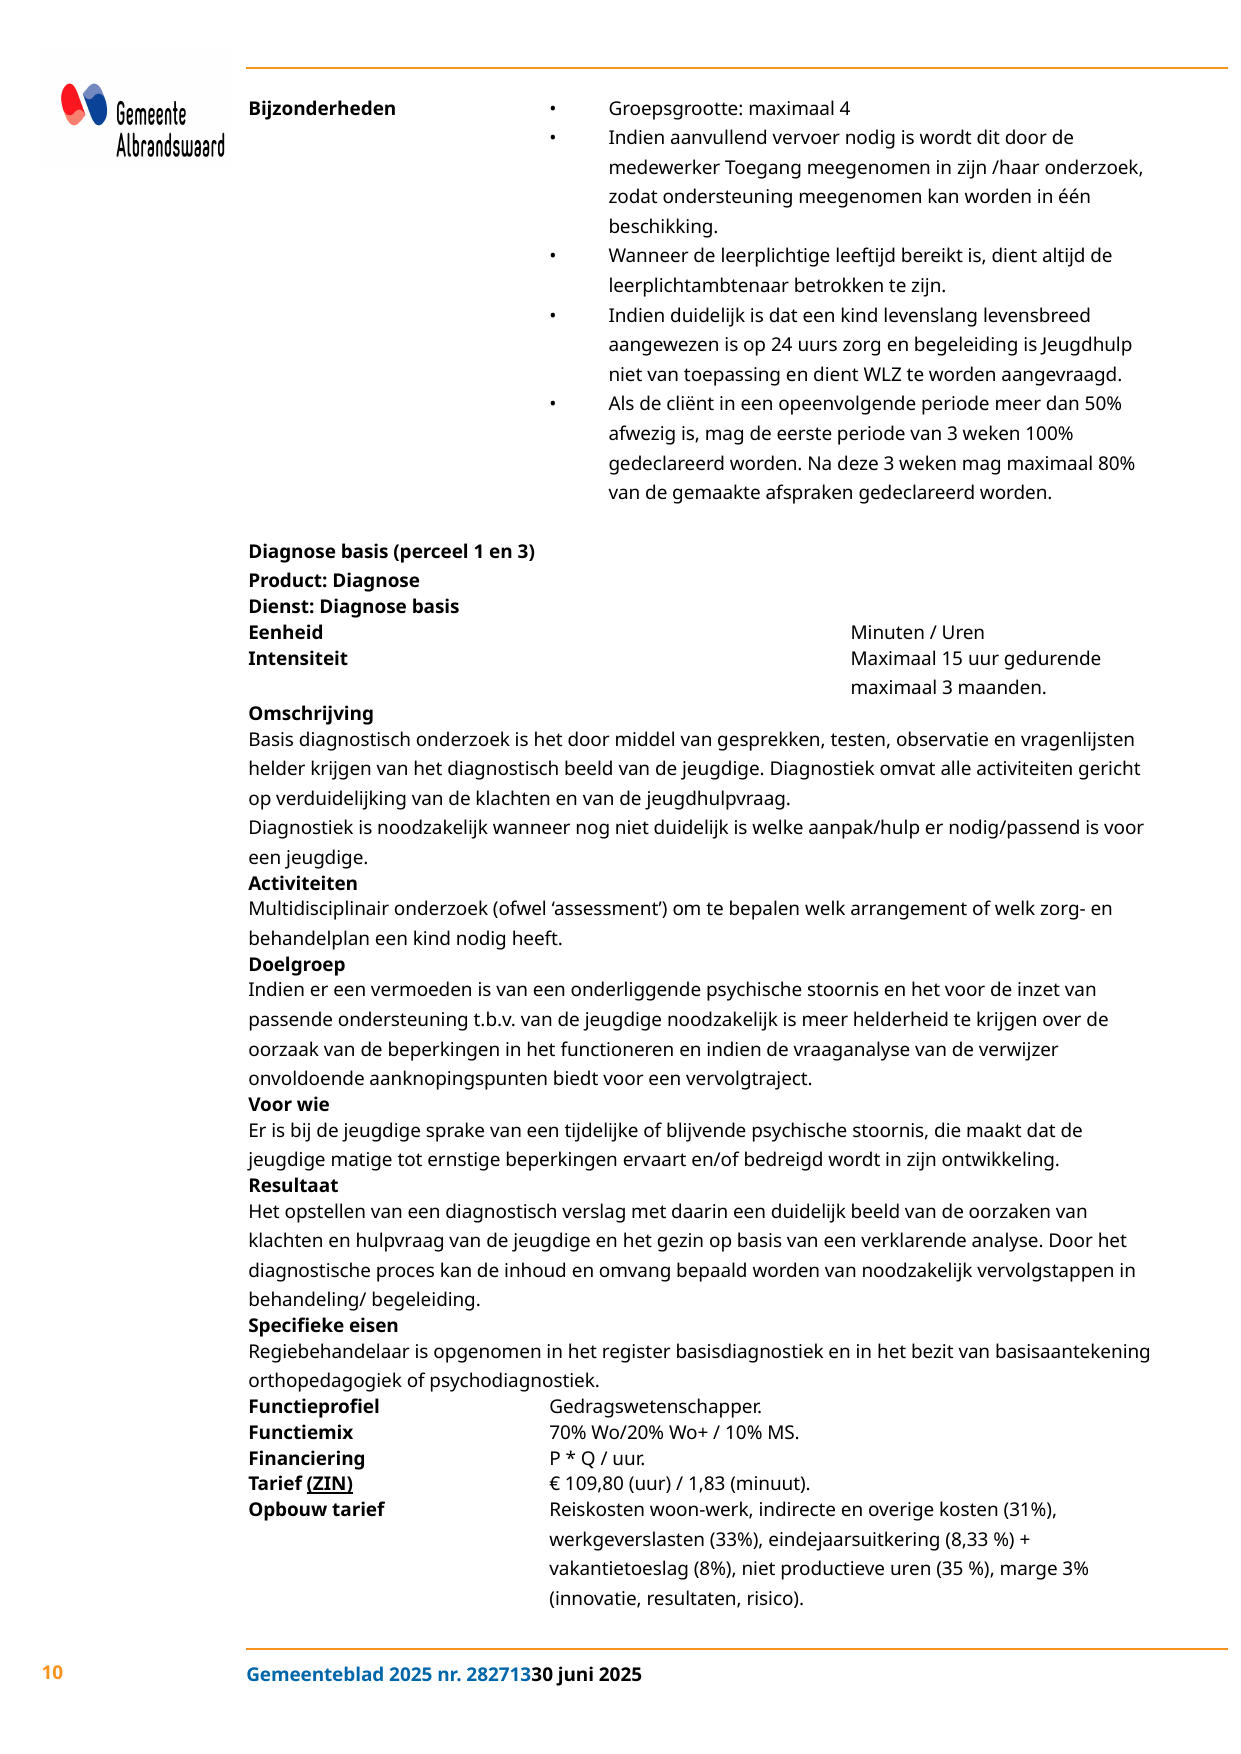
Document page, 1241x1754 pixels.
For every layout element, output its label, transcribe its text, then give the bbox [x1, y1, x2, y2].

table_cell Basis diagnostisch onderzoek is het door middel van gesprekken, testen, observatie en vragenlijsten helder krijgen van het diagnostisch beeld van de jeugdige. Diagnostiek omvat alle activiteiten gericht op verduidelijking van de klachten en van de jeugdhulpvraag. Diagnostiek is noodzakelijk wanneer nog niet duidelijk is welke aanpak/hulp er nodig/passend is voor een jeugdige. [248, 726, 1152, 870]
table_cell Specifieke eisen [248, 1313, 1152, 1338]
table_cell Het opstellen van een diagnostisch verslag met daarin een duidelijk beeld van de oorzaken van klachten en hulpvraag van de jeugdige en het gezin op basis van een verklarende analyse. Door het diagnostische proces kan de inhoud en omvang bepaald worden van noodzakelijk vervolgstappen in behandeling/ begeleiding. [248, 1198, 1152, 1312]
table_cell Reiskosten woon-werk, indirecte en overige kosten (31%), werkgeverslasten (33%), eindejaarsuitkering (8,33 %) + vakantietoeslag (8%), niet productieve uren (35 %), marge 3% (innovatie, resultaten, risico). [549, 1496, 1152, 1611]
table_cell Minuten / Uren [850, 619, 1152, 645]
table_cell Omschrijving [248, 700, 1152, 726]
table_cell P * Q / uur. [549, 1445, 1152, 1471]
table_cell Multidisciplinair onderzoek (ofwel ‘assessment’) om te bepalen welk arrangement of welk zorg- en behandelplan een kind nodig heeft. [248, 896, 1152, 951]
table_cell Regiebehandelaar is opgenomen in het register basisdiagnostiek en in het bezit van basisaantekening orthopedagogiek of psychodiagnostiek. [248, 1338, 1152, 1393]
table_cell Bijzonderheden [248, 95, 549, 505]
table_cell Dienst: Diagnose basis [248, 593, 1152, 619]
table_cell Functiemix [248, 1419, 549, 1445]
table_cell Resultaat [248, 1172, 1152, 1198]
table_cell Functieprofiel [248, 1394, 549, 1419]
table_cell 70% Wo/20% Wo+ / 10% MS. [549, 1419, 1152, 1445]
text Diagnose basis (perceel 1 en 3) [248, 538, 1152, 564]
table_cell Tarief (ZIN) [248, 1471, 549, 1496]
table_cell Eenheid [248, 619, 850, 645]
table_cell Maximaal 15 uur gedurende maximaal 3 maanden. [850, 645, 1152, 700]
table_cell Groepsgrootte: maximaal 4 Indien aanvullend vervoer nodig is wordt dit door de medewerker Toegang meegenomen in zijn /haar onderzoek, zodat ondersteuning meegenomen kan worden in één beschikking. Wanneer de leerplichtige leeftijd bereikt is, dient altijd de leerplichtambtenaar betrokken te zijn. Indien duidelijk is dat een kind levenslang levensbreed aangewezen is op 24 uurs zorg en begeleiding is Jeugdhulp niet van toepassing en dient WLZ te worden aangevraagd. Als de cliënt in een opeenvolgende periode meer dan 50% afwezig is, mag de eerste periode van 3 weken 100% gedeclareerd worden. Na deze 3 weken mag maximaal 80% van de gemaakte afspraken gedeclareerd worden. [549, 95, 1152, 505]
table_cell Intensiteit [248, 645, 850, 700]
table_cell Gedragswetenschapper. [549, 1394, 1152, 1419]
table_cell € 109,80 (uur) / 1,83 (minuut). [549, 1471, 1152, 1496]
table_header Product: Diagnose [248, 568, 1152, 593]
picture [41, 47, 231, 172]
table_cell Doelgroep [248, 951, 1152, 977]
table_cell [850, 1091, 1152, 1117]
table_cell Er is bij de jeugdige sprake van een tijdelijke of blijvende psychische stoornis, die maakt dat de jeugdige matige tot ernstige beperkingen ervaart en/of bedreigd wordt in zijn ontwikkeling. [248, 1117, 1152, 1172]
table_cell Voor wie [248, 1091, 850, 1117]
table_cell Financiering [248, 1445, 549, 1471]
table_cell Activiteiten [248, 870, 1152, 896]
table_cell Opbouw tarief [248, 1496, 549, 1611]
table_cell Indien er een vermoeden is van een onderliggende psychische stoornis en het voor de inzet van passende ondersteuning t.b.v. van de jeugdige noodzakelijk is meer helderheid te krijgen over de oorzaak van de beperkingen in het functioneren en indien de vraaganalyse van de verwijzer onvoldoende aanknopingspunten biedt voor een vervolgtraject. [248, 977, 1152, 1091]
